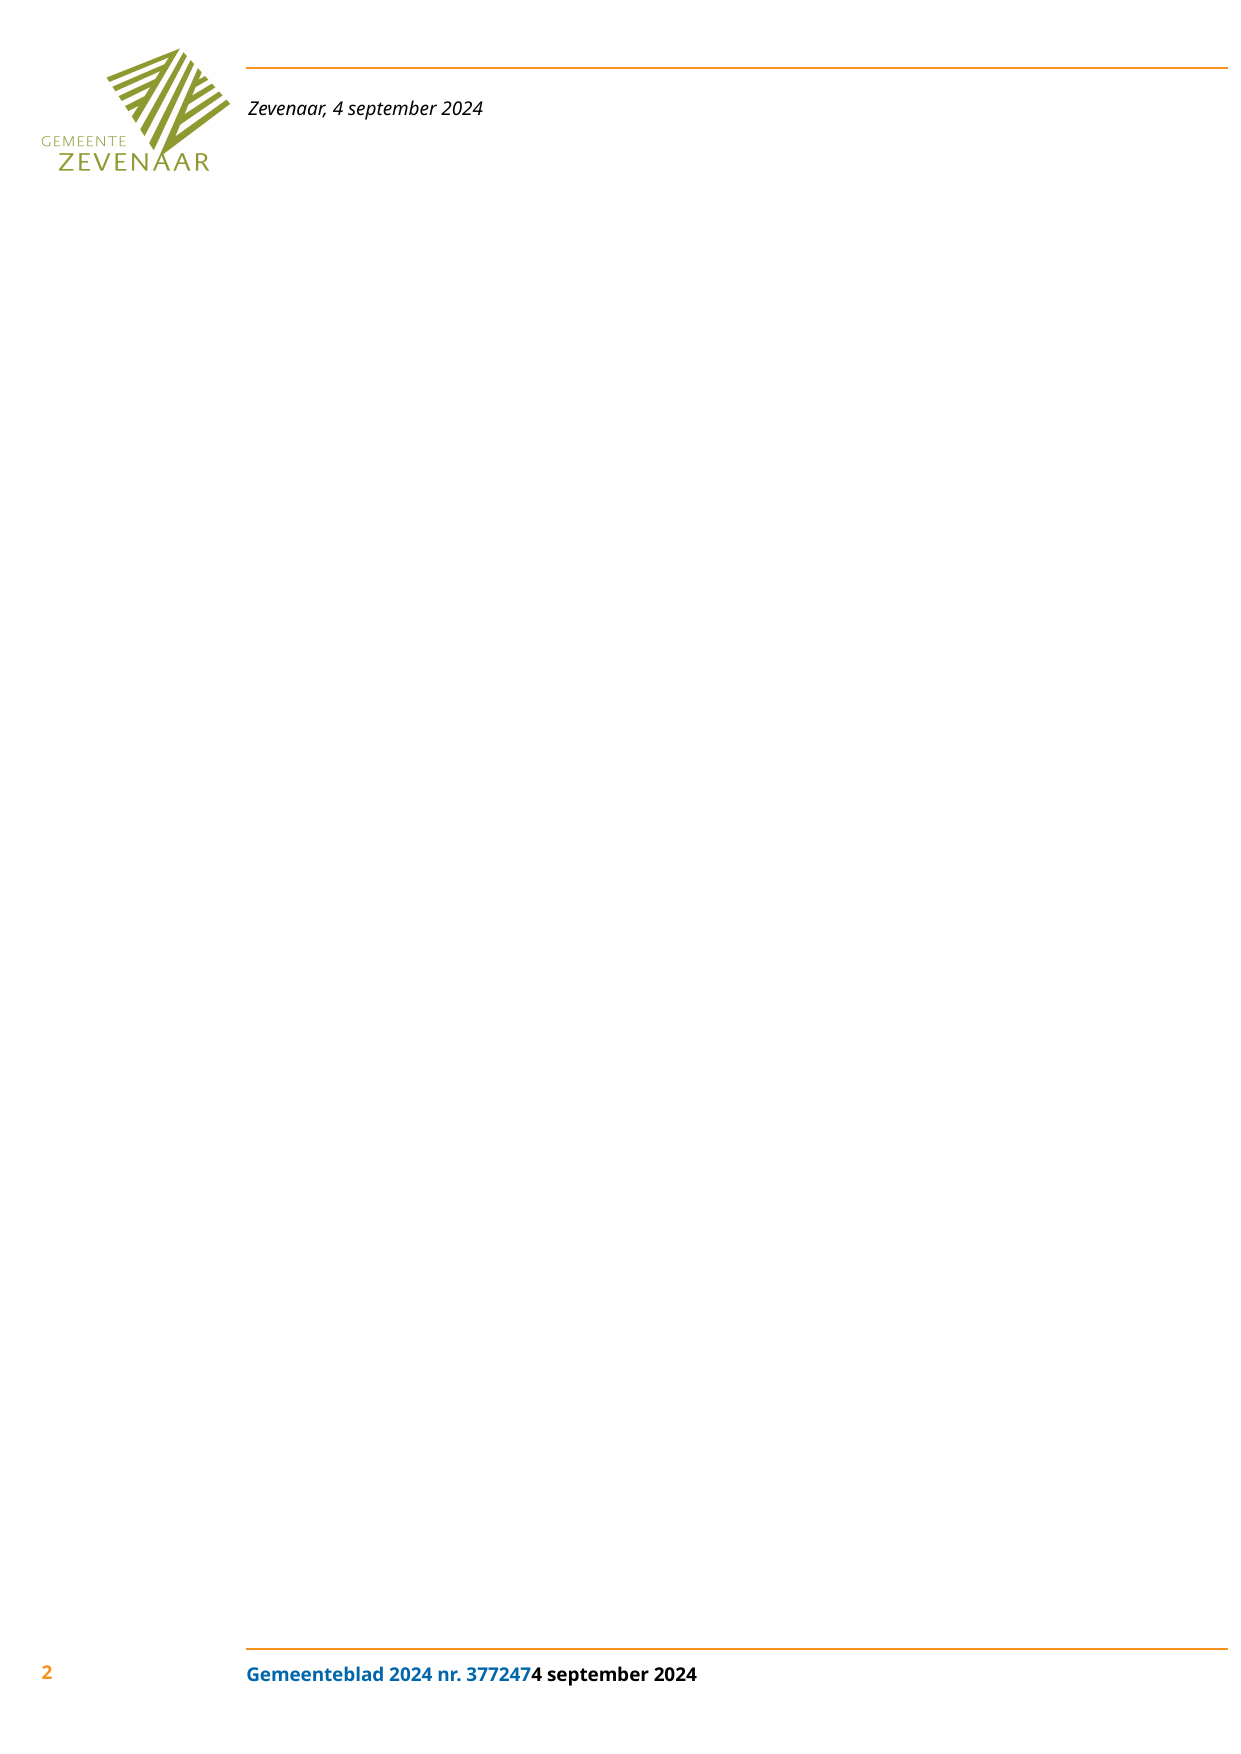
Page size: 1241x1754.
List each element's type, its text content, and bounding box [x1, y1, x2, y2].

picture [41, 47, 231, 172]
text Zevenaar, 4 september 2024 [248, 95, 1152, 121]
